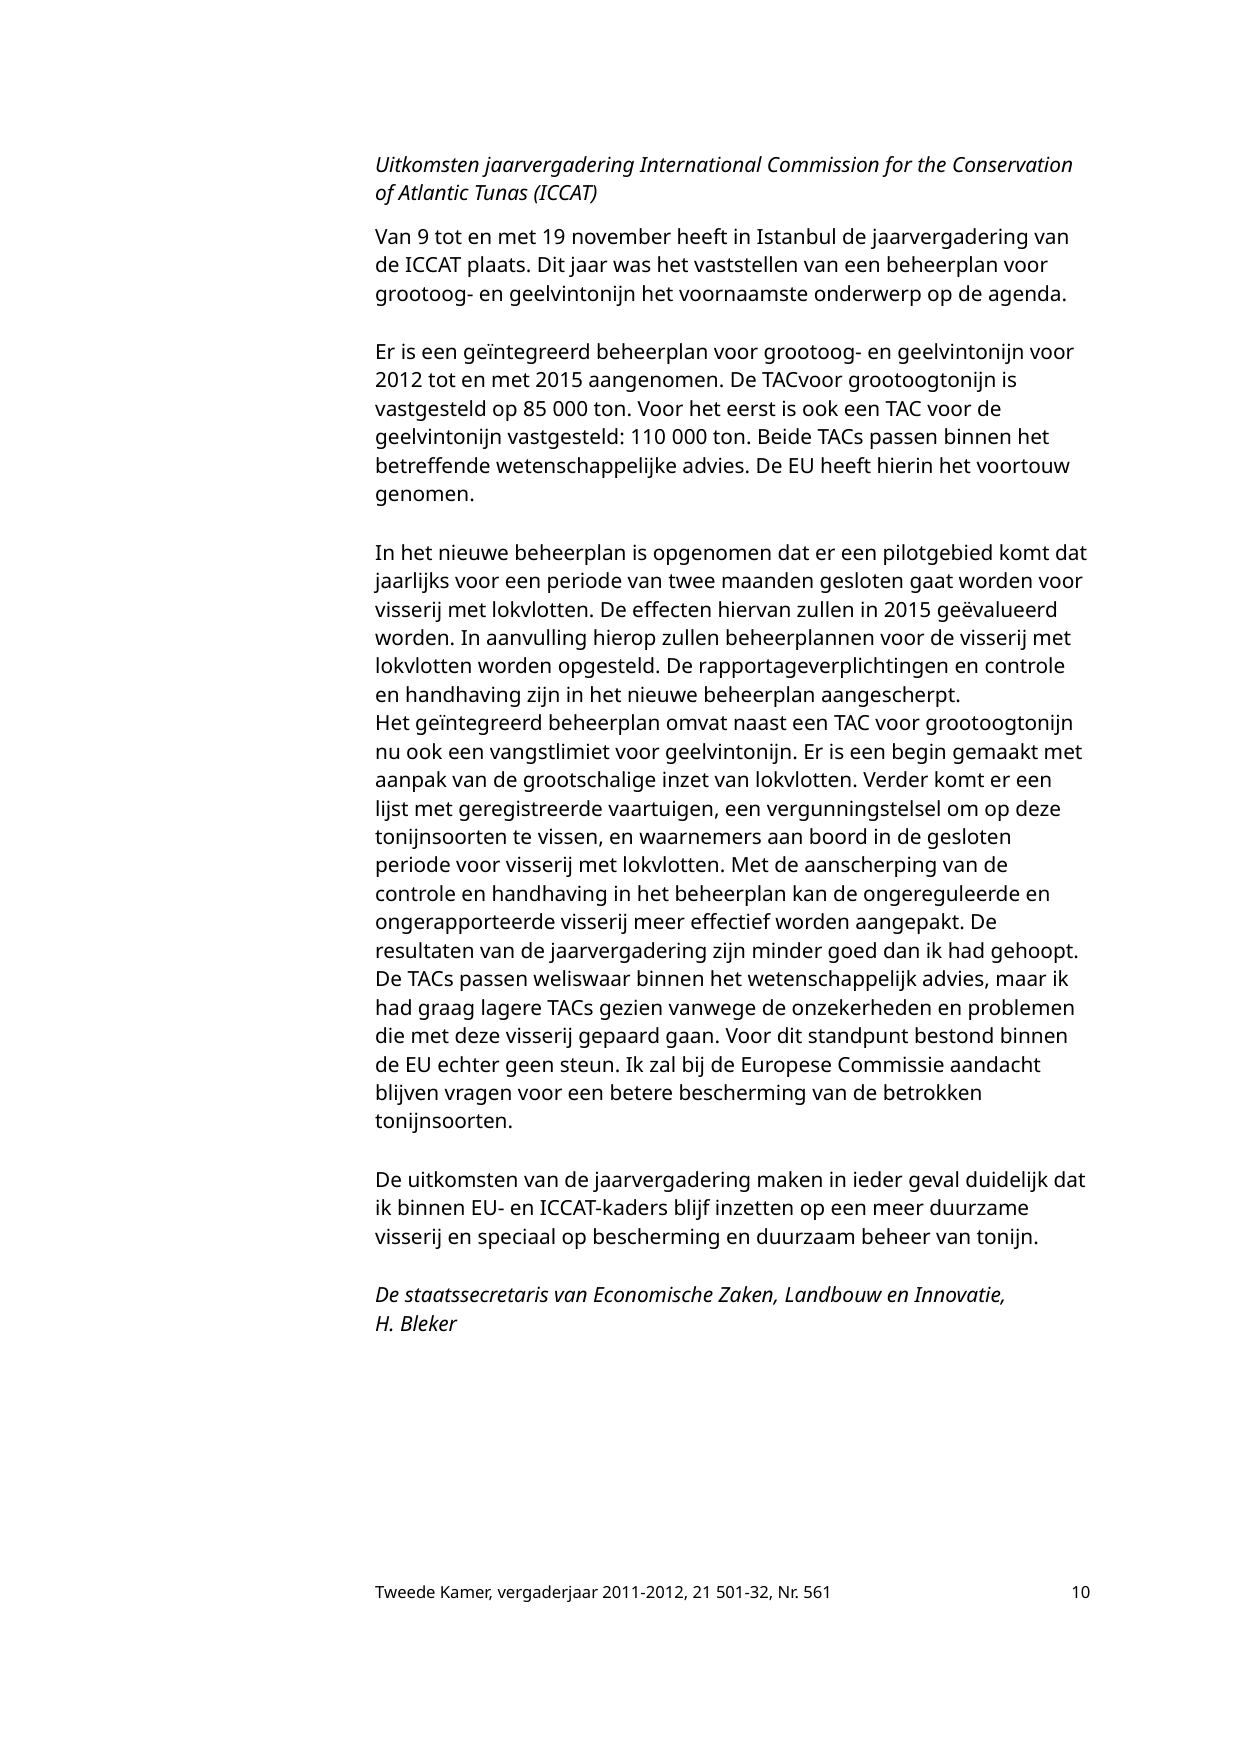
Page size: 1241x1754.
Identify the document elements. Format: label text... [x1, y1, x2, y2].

text De staatssecretaris van Economische Zaken, Landbouw en Innovatie, [375, 1280, 1090, 1309]
text In het nieuwe beheerplan is opgenomen dat er een pilotgebied komt dat jaarlijks voor een periode van twee maanden gesloten gaat worden voor visserij met lokvlotten. De effecten hiervan zullen in 2015 geëvalueerd worden. In aanvulling hierop zullen beheerplannen voor de visserij met lokvlotten worden opgesteld. De rapportageverplichtingen en controle en handhaving zijn in het nieuwe beheerplan aangescherpt. [375, 538, 1090, 708]
text Uitkomsten jaarvergadering International Commission for the Conservation of Atlantic Tunas (ICCAT) [375, 150, 1090, 207]
text H. Bleker [375, 1309, 1090, 1337]
text De TACs passen weliswaar binnen het wetenschappelijk advies, maar ik had graag lagere TACs gezien vanwege de onzekerheden en problemen die met deze visserij gepaard gaan. Voor dit standpunt bestond binnen de EU echter geen steun. Ik zal bij de Europese Commissie aandacht blijven vragen voor een betere bescherming van de betrokken tonijnsoorten. [375, 964, 1090, 1135]
text Het geïntegreerd beheerplan omvat naast een TAC voor grootoogtonijn nu ook een vangstlimiet voor geelvintonijn. Er is een begin gemaakt met aanpak van de grootschalige inzet van lokvlotten. Verder komt er een lijst met geregistreerde vaartuigen, een vergunningstelsel om op deze tonijnsoorten te vissen, en waarnemers aan boord in de gesloten periode voor visserij met lokvlotten. Met de aanscherping van de controle en handhaving in het beheerplan kan de ongereguleerde en ongerapporteerde visserij meer effectief worden aangepakt. De resultaten van de jaarvergadering zijn minder goed dan ik had gehoopt. [375, 708, 1090, 964]
text Er is een geïntegreerd beheerplan voor grootoog- en geelvintonijn voor 2012 tot en met 2015 aangenomen. De TACvoor grootoogtonijn is vastgesteld op 85 000 ton. Voor het eerst is ook een TAC voor de geelvintonijn vastgesteld: 110 000 ton. Beide TACs passen binnen het betreffende wetenschappelijke advies. De EU heeft hierin het voortouw genomen. [375, 337, 1090, 508]
text Van 9 tot en met 19 november heeft in Istanbul de jaarvergadering van de ICCAT plaats. Dit jaar was het vaststellen van een beheerplan voor grootoog- en geelvintonijn het voornaamste onderwerp op de agenda. [375, 222, 1090, 307]
text De uitkomsten van de jaarvergadering maken in ieder geval duidelijk dat ik binnen EU- en ICCAT-kaders blijf inzetten op een meer duurzame visserij en speciaal op bescherming en duurzaam beheer van tonijn. [375, 1165, 1090, 1250]
